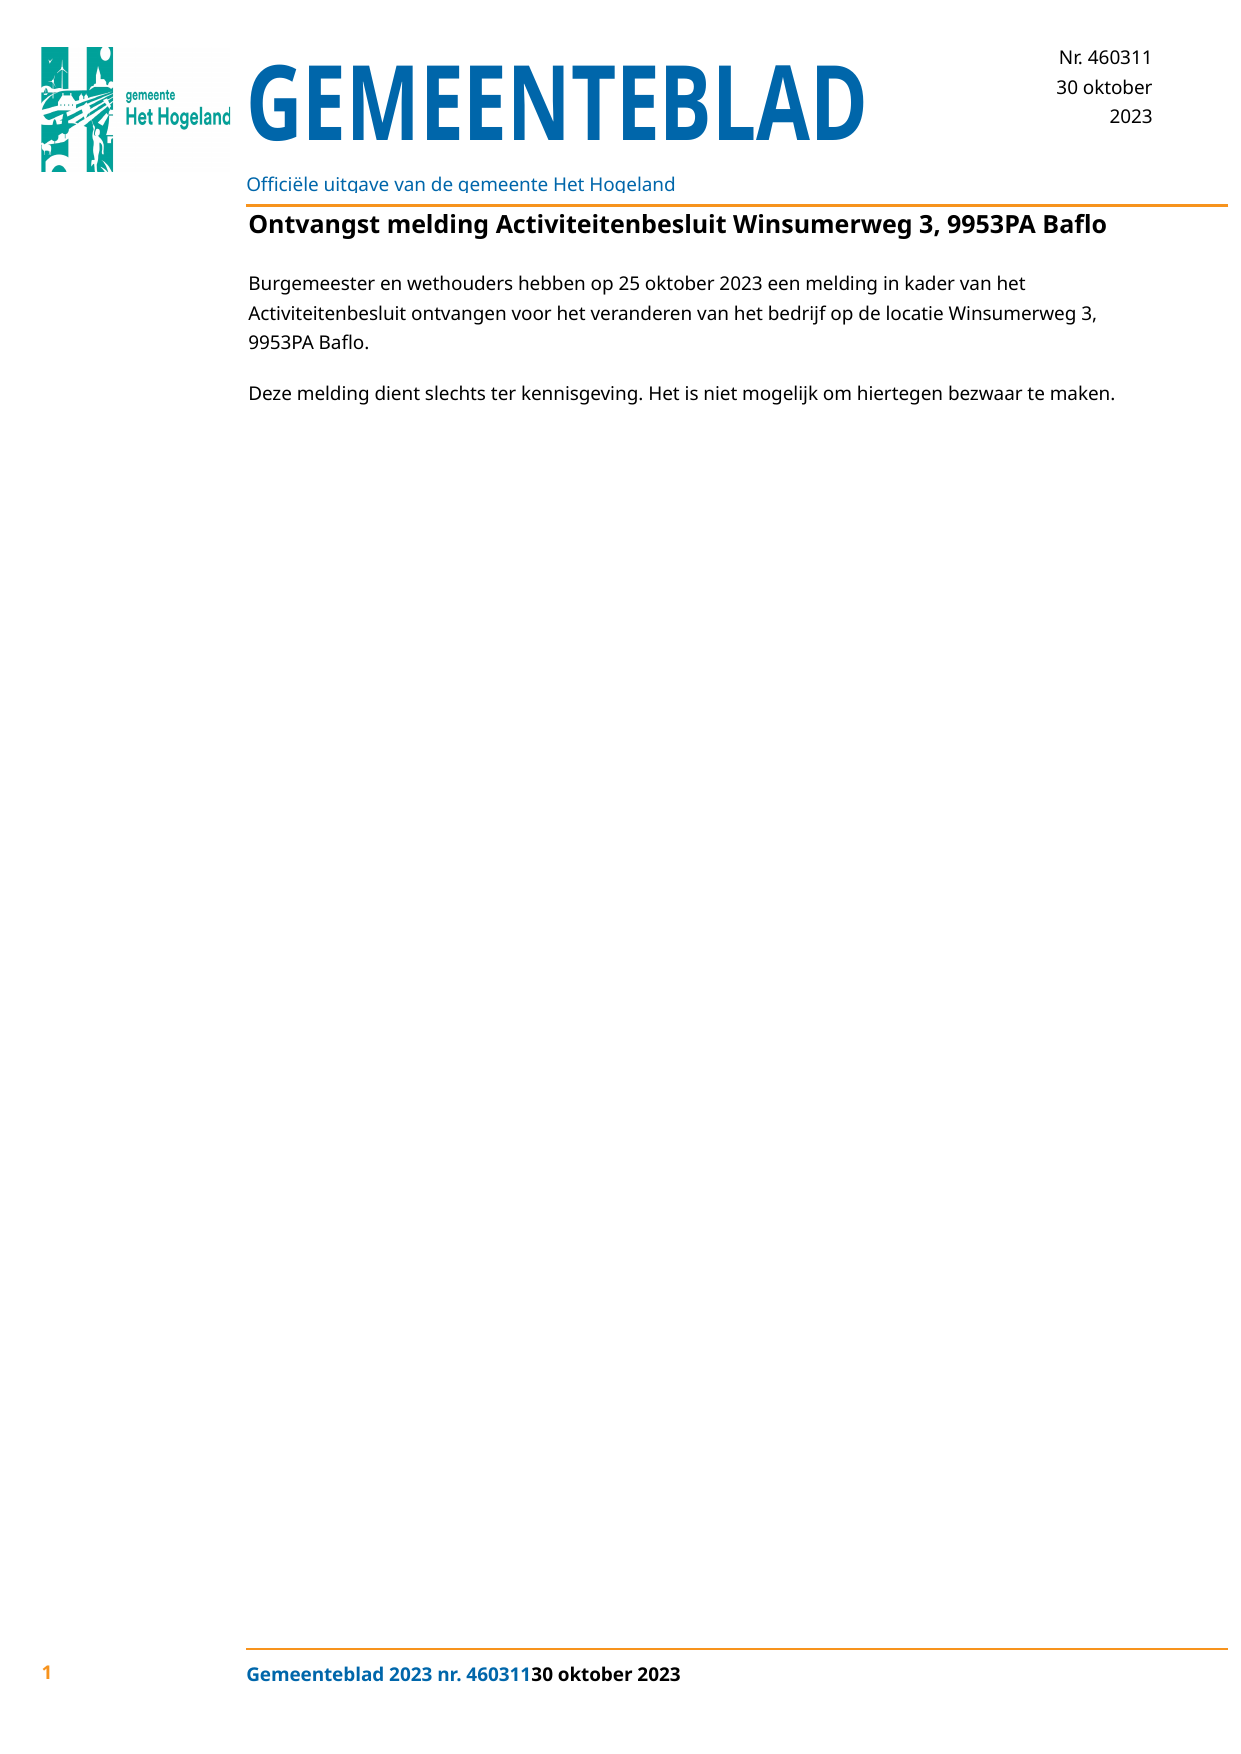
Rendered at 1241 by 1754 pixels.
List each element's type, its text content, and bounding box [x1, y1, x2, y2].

text Deze melding dient slechts ter kennisgeving. Het is niet mogelijk om hiertegen bezwaar te maken. [248, 380, 1152, 406]
picture [41, 47, 231, 172]
text Ontvangst melding Activiteitenbesluit Winsumerweg 3, 9953PA Baflo [248, 207, 1152, 241]
text Burgemeester en wethouders hebben op 25 oktober 2023 een melding in kader van het Activiteitenbesluit ontvangen voor het veranderen van het bedrijf op de locatie Winsumerweg 3, 9953PA Baflo. [248, 270, 1152, 355]
